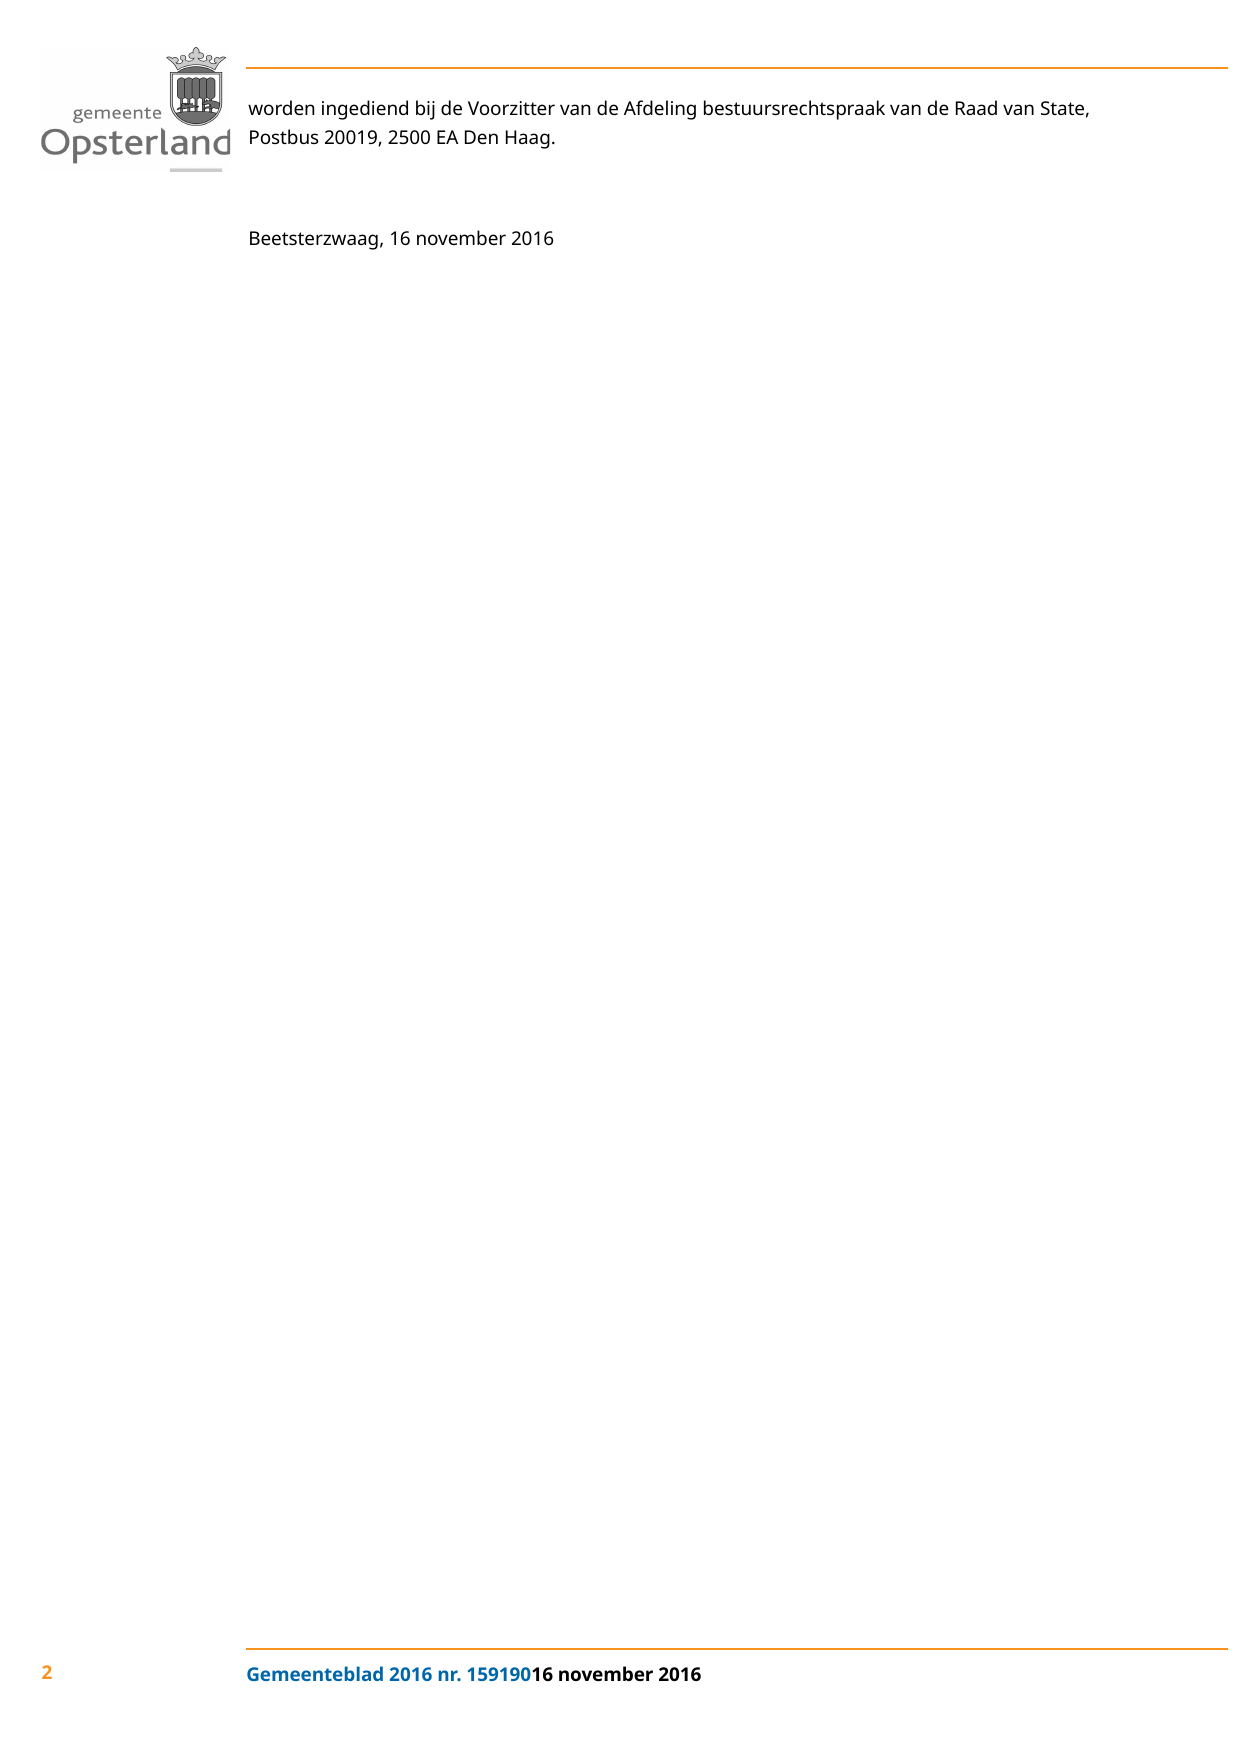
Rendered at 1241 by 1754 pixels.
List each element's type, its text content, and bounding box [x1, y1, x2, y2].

picture [41, 47, 231, 172]
text worden ingediend bij de Voorzitter van de Afdeling bestuursrechtspraak van de Raad van State, Postbus 20019, 2500 EA Den Haag. [248, 95, 1152, 150]
text Beetsterzwaag, 16 november 2016 [248, 225, 1152, 251]
